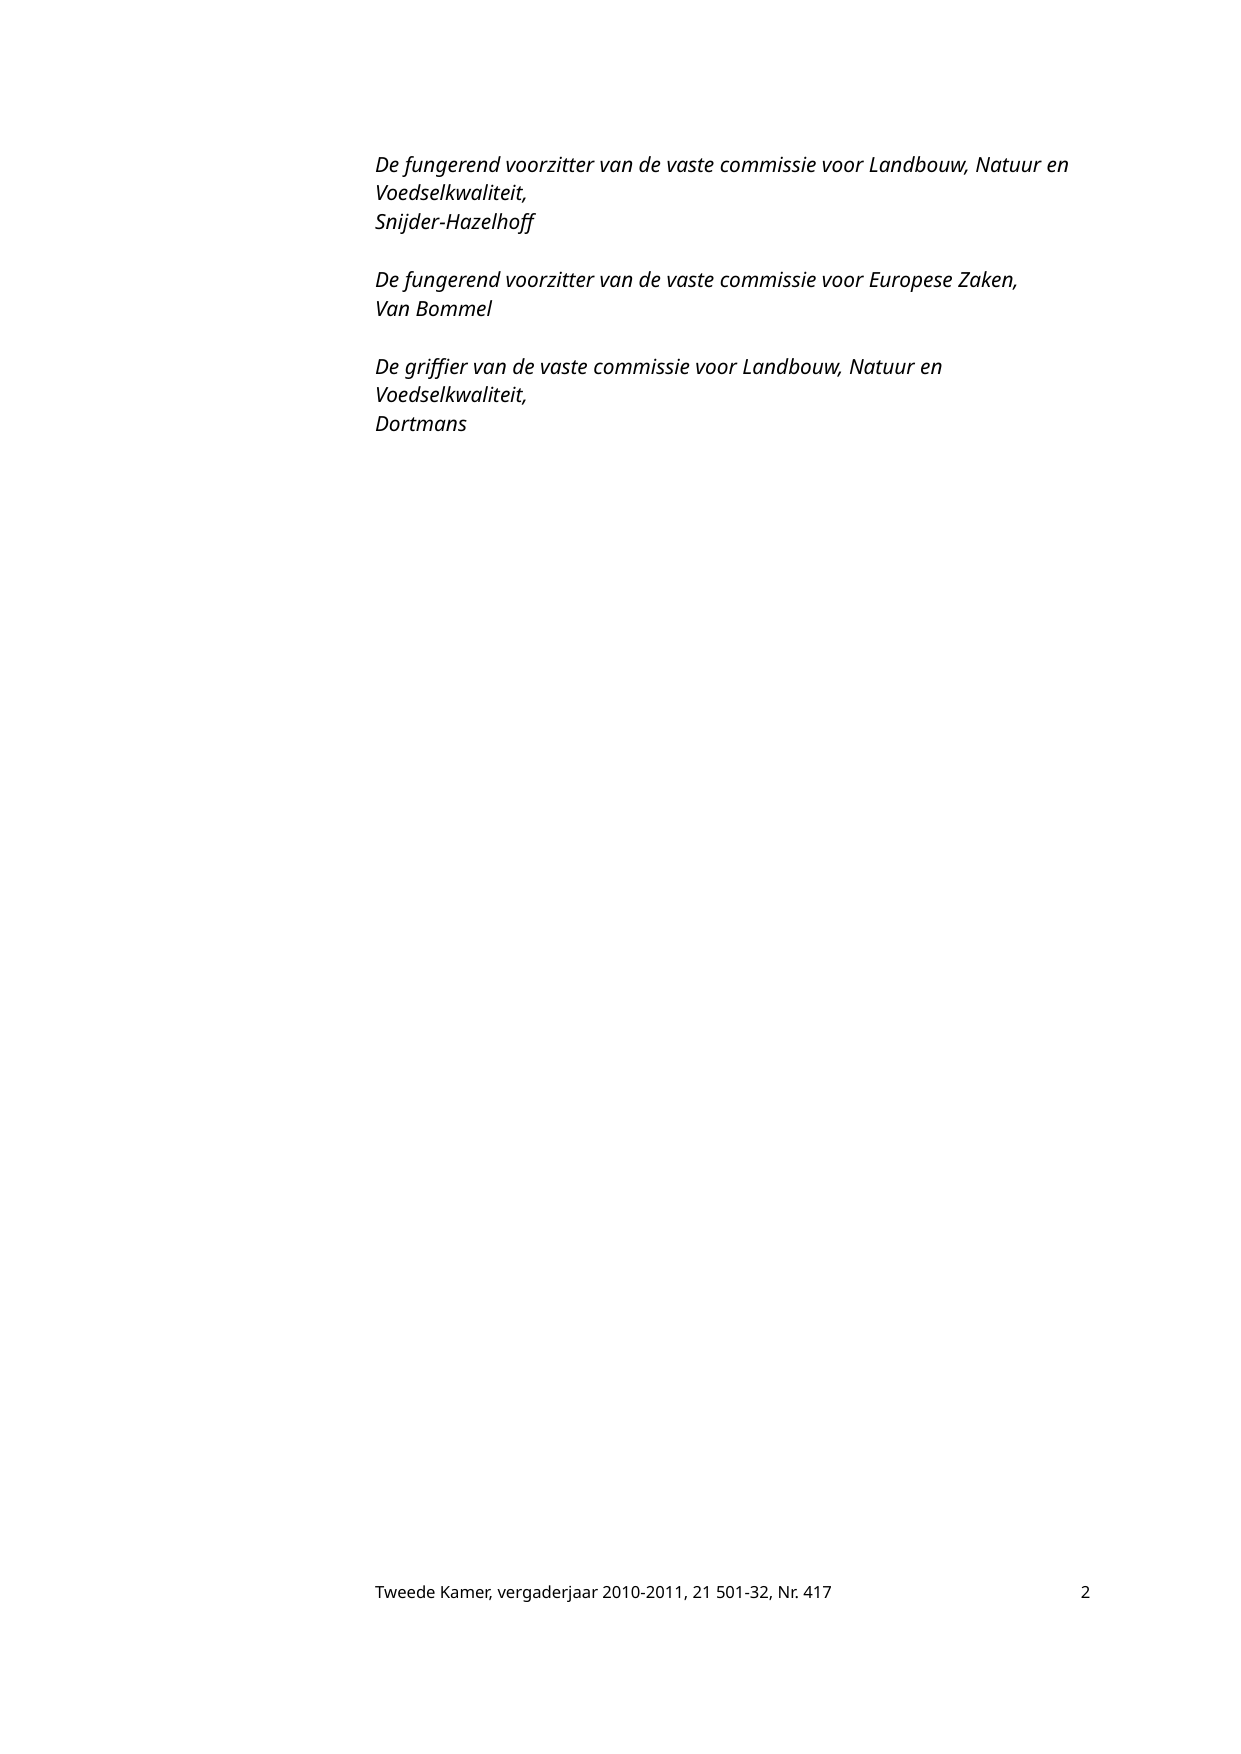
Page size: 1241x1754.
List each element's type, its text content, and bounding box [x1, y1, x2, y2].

text Snijder-Hazelhoff [375, 207, 1090, 235]
text De fungerend voorzitter van de vaste commissie voor Landbouw, Natuur en Voedselkwaliteit, [375, 150, 1090, 207]
text Dortmans [375, 409, 1090, 437]
text De fungerend voorzitter van de vaste commissie voor Europese Zaken, [375, 265, 1090, 294]
text Van Bommel [375, 294, 1090, 322]
text De griffier van de vaste commissie voor Landbouw, Natuur en Voedselkwaliteit, [375, 352, 1090, 409]
